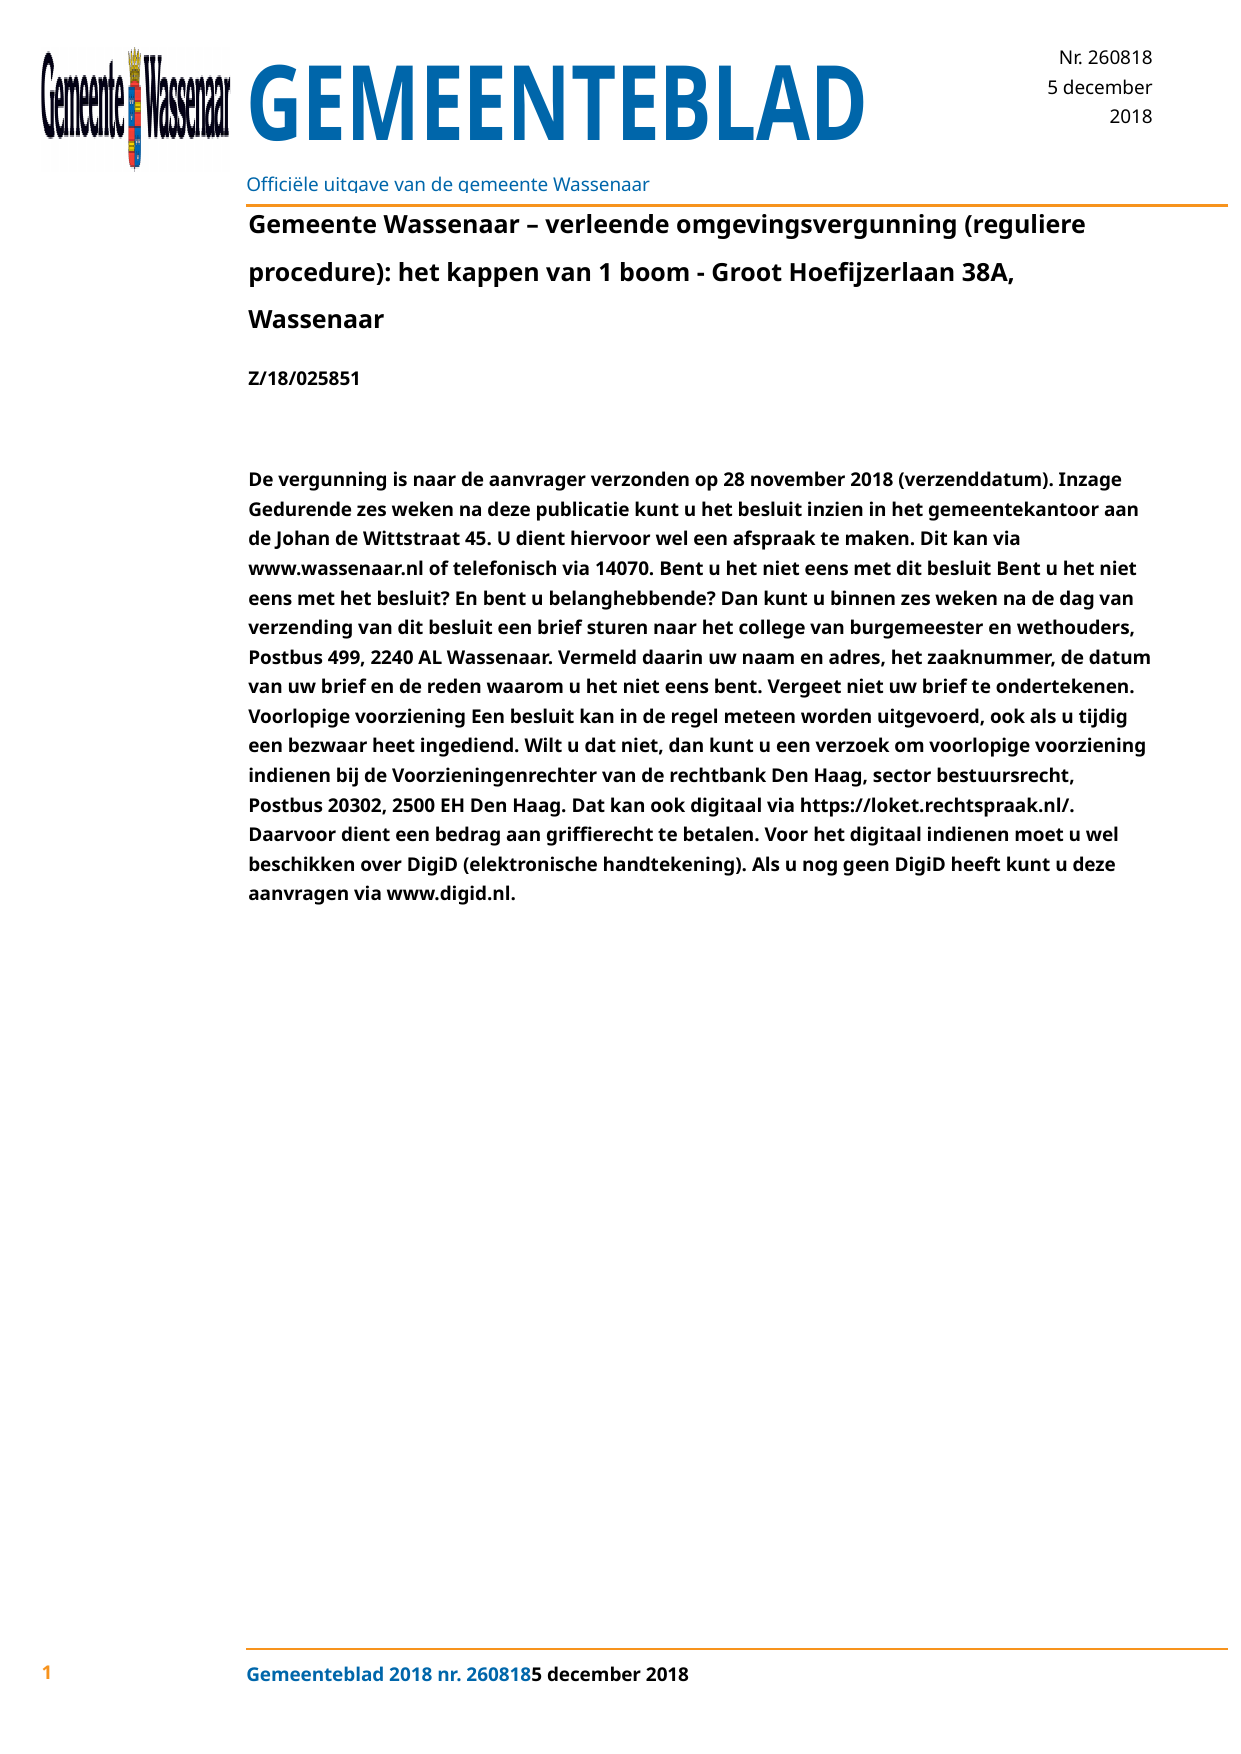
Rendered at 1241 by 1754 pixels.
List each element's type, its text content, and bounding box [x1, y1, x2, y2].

text Gemeente Wassenaar – verleende omgevingsvergunning (reguliere procedure): het kappen van 1 boom - Groot Hoefijzerlaan 38A, Wassenaar [248, 207, 1152, 336]
text Z/18/025851 [248, 366, 1152, 391]
text De vergunning is naar de aanvrager verzonden op 28 november 2018 (verzenddatum). Inzage Gedurende zes weken na deze publicatie kunt u het besluit inzien in het gemeentekantoor aan de Johan de Wittstraat 45. U dient hiervoor wel een afspraak te maken. Dit kan via www.wassenaar.nl of telefonisch via 14070. Bent u het niet eens met dit besluit Bent u het niet eens met het besluit? En bent u belanghebbende? Dan kunt u binnen zes weken na de dag van verzending van dit besluit een brief sturen naar het college van burgemeester en wethouders, Postbus 499, 2240 AL Wassenaar. Vermeld daarin uw naam en adres, het zaaknummer, de datum van uw brief en de reden waarom u het niet eens bent. Vergeet niet uw brief te ondertekenen. Voorlopige voorziening Een besluit kan in de regel meteen worden uitgevoerd, ook als u tijdig een bezwaar heet ingediend. Wilt u dat niet, dan kunt u een verzoek om voorlopige voorziening indienen bij de Voorzieningenrechter van de rechtbank Den Haag, sector bestuursrecht, Postbus 20302, 2500 EH Den Haag. Dat kan ook digitaal via https://loket.rechtspraak.nl/. Daarvoor dient een bedrag aan griffierecht te betalen. Voor het digitaal indienen moet u wel beschikken over DigiD (elektronische handtekening). Als u nog geen DigiD heeft kunt u deze aanvragen via www.digid.nl. [248, 466, 1152, 906]
picture [41, 47, 231, 172]
